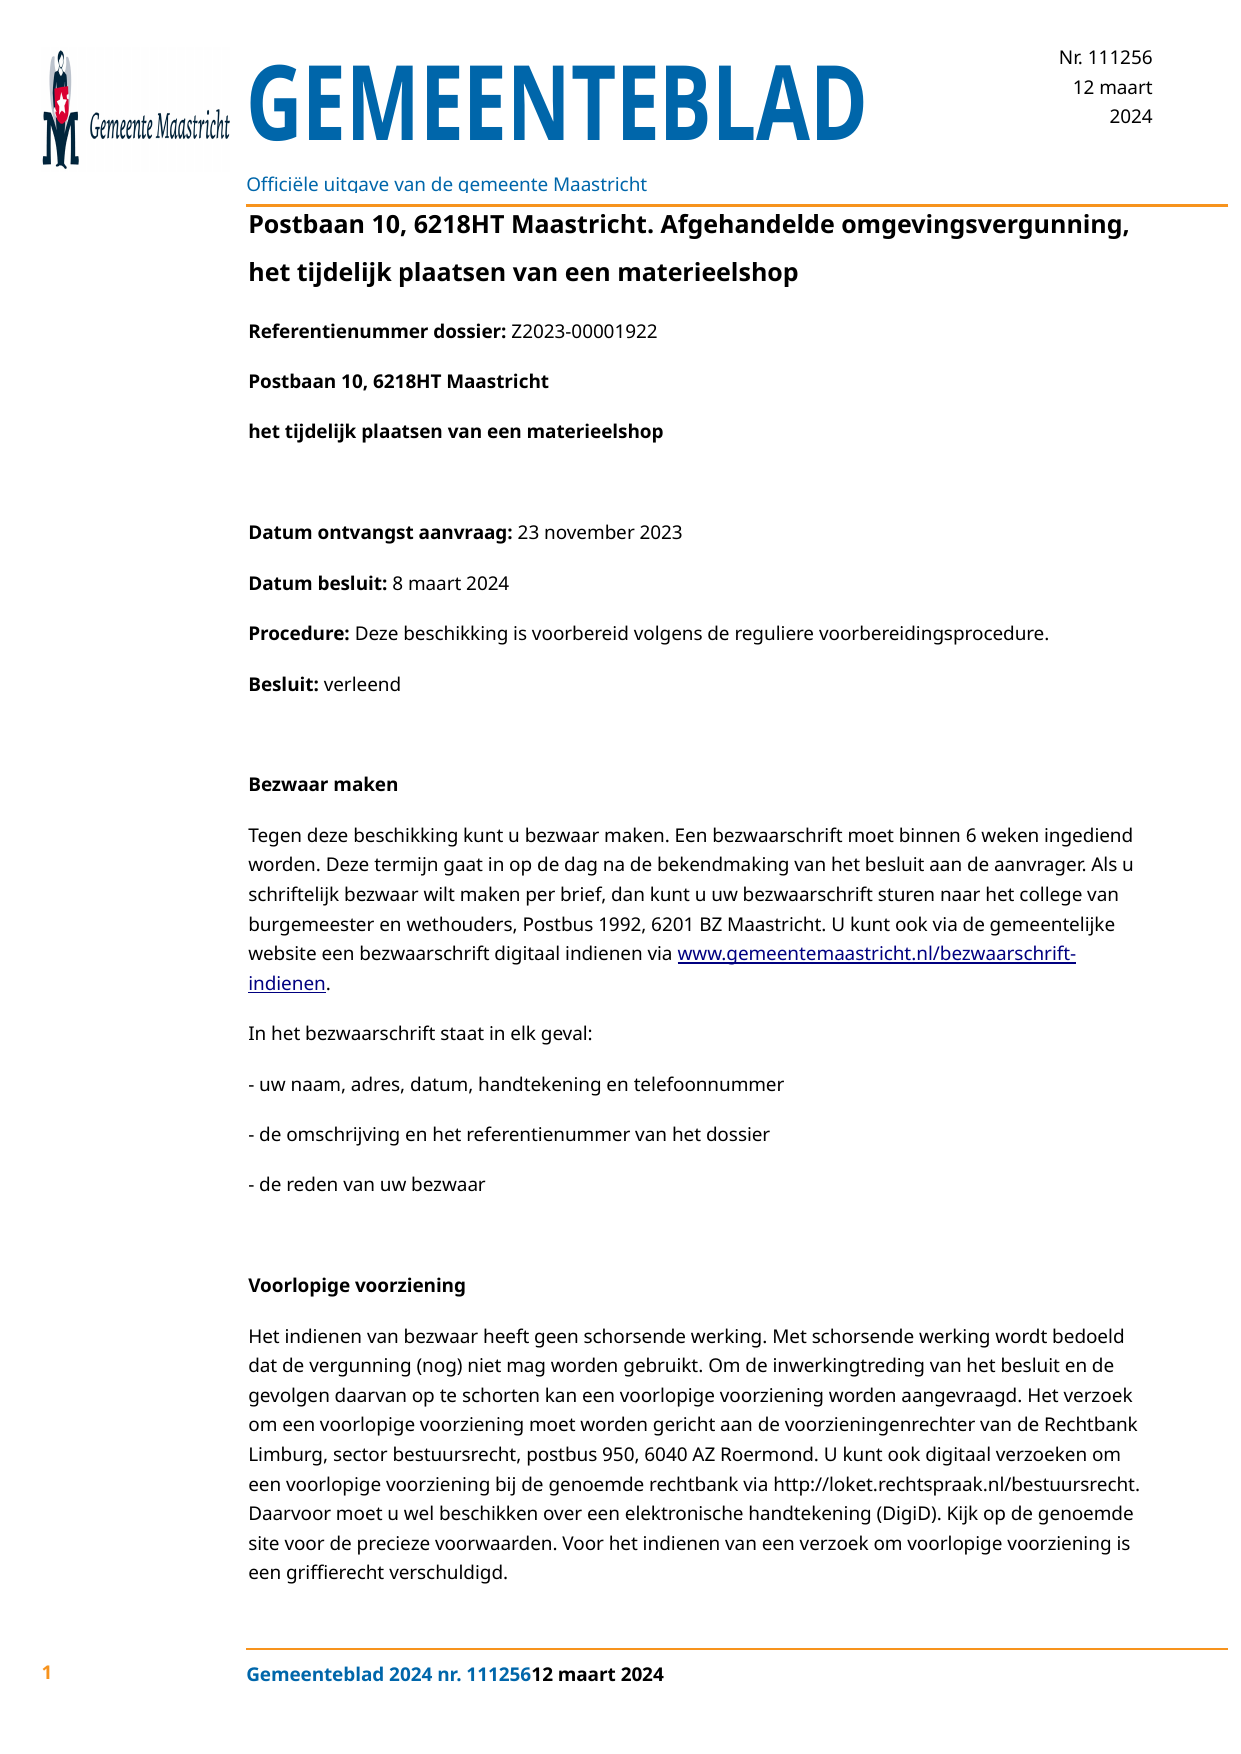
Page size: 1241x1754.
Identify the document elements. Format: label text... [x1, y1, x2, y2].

text Voorlopige voorziening [248, 1272, 1152, 1298]
picture [41, 47, 231, 172]
text Bezwaar maken [248, 772, 1152, 797]
text - de omschrijving en het referentienummer van het dossier [248, 1121, 1152, 1147]
text Referentienummer dossier: Z2023-00001922 [248, 318, 1152, 344]
text Het indienen van bezwaar heeft geen schorsende werking. Met schorsende werking wordt bedoeld dat de vergunning (nog) niet mag worden gebruikt. Om de inwerkingtreding van het besluit en de gevolgen daarvan op te schorten kan een voorlopige voorziening worden aangevraagd. Het verzoek om een voorlopige voorziening moet worden gericht aan de voorzieningenrechter van de Rechtbank Limburg, sector bestuursrecht, postbus 950, 6040 AZ Roermond. U kunt ook digitaal verzoeken om een voorlopige voorziening bij de genoemde rechtbank via http://loket.rechtspraak.nl/bestuursrecht. Daarvoor moet u wel beschikken over een elektronische handtekening (DigiD). Kijk op de genoemde site voor de precieze voorwaarden. Voor het indienen van een verzoek om voorlopige voorziening is een griffierecht verschuldigd. [248, 1323, 1152, 1585]
text Procedure: Deze beschikking is voorbereid volgens de reguliere voorbereidingsprocedure. [248, 620, 1152, 646]
text - uw naam, adres, datum, handtekening en telefoonnummer [248, 1071, 1152, 1097]
text In het bezwaarschrift staat in elk geval: [248, 1020, 1152, 1046]
text - de reden van uw bezwaar [248, 1172, 1152, 1197]
text het tijdelijk plaatsen van een materieelshop [248, 419, 1152, 444]
text Datum besluit: 8 maart 2024 [248, 570, 1152, 596]
text Tegen deze beschikking kunt u bezwaar maken. Een bezwaarschrift moet binnen 6 weken ingediend worden. Deze termijn gaat in op de dag na de bekendmaking van het besluit aan de aanvrager. Als u schriftelijk bezwaar wilt maken per brief, dan kunt u uw bezwaarschrift sturen naar het college van burgemeester en wethouders, Postbus 1992, 6201 BZ Maastricht. U kunt ook via de gemeentelijke website een bezwaarschrift digitaal indienen via www.gemeentemaastricht.nl/bezwaarschrift-indienen. [248, 822, 1152, 996]
text Datum ontvangst aanvraag: 23 november 2023 [248, 519, 1152, 545]
text Postbaan 10, 6218HT Maastricht [248, 368, 1152, 394]
text Postbaan 10, 6218HT Maastricht. Afgehandelde omgevingsvergunning, het tijdelijk plaatsen van een materieelshop [248, 207, 1152, 288]
text Besluit: verleend [248, 671, 1152, 697]
